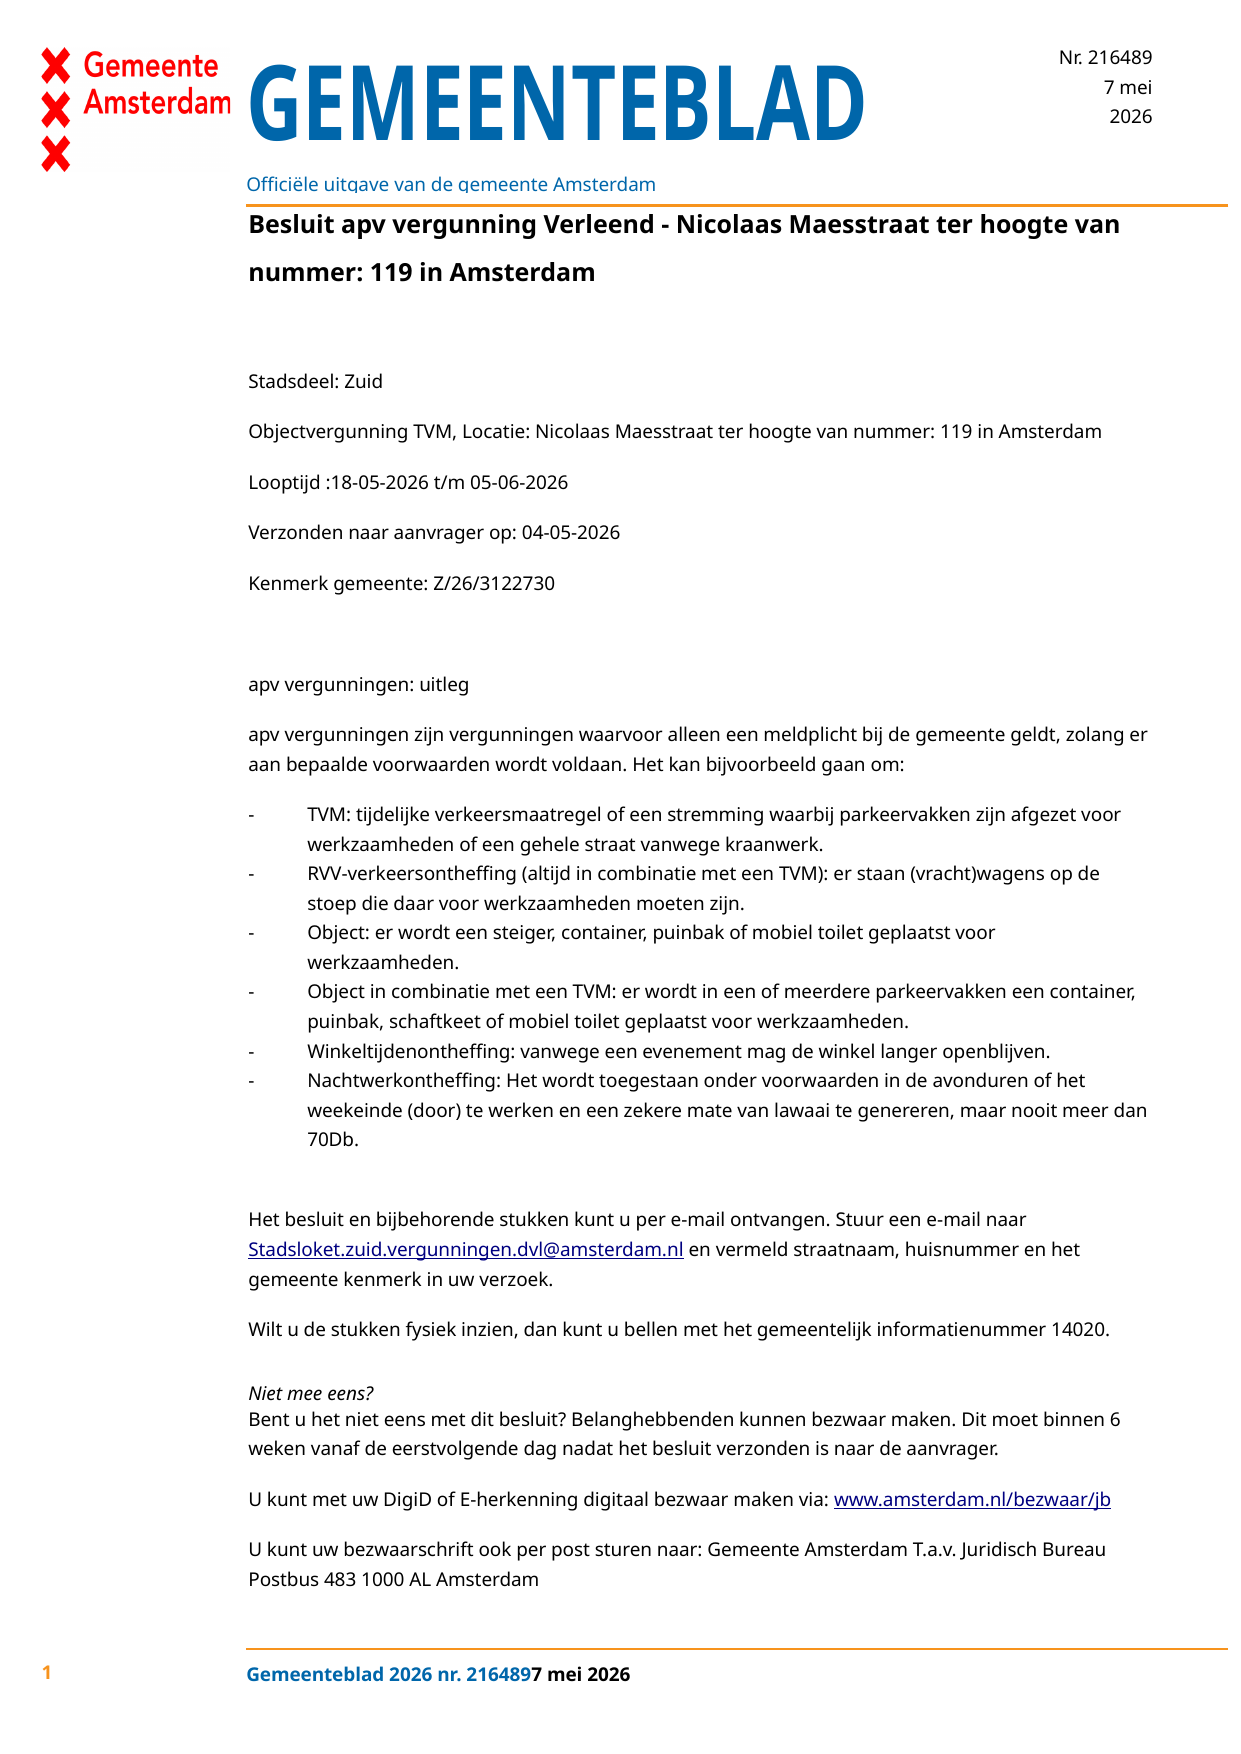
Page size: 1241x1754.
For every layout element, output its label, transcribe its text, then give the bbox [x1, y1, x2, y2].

list Winkeltijdenontheffing: vanwege een evenement mag de winkel langer openblijven. [248, 1038, 1152, 1064]
text Het besluit en bijbehorende stukken kunt u per e-mail ontvangen. Stuur een e-mail naar Stadsloket.zuid.vergunningen.dvl@amsterdam.nl en vermeld straatnaam, huisnummer en het gemeente kenmerk in uw verzoek. [248, 1207, 1152, 1292]
text Stadsdeel: Zuid [248, 368, 1152, 394]
text apv vergunningen: uitleg [248, 671, 1152, 697]
list Object: er wordt een steiger, container, puinbak of mobiel toilet geplaatst voor werkzaamheden. [248, 919, 1152, 975]
text Verzonden naar aanvrager op: 04-05-2026 [248, 519, 1152, 545]
text Looptijd :18-05-2026 t/m 05-06-2026 [248, 469, 1152, 495]
text Bent u het niet eens met dit besluit? Belanghebbenden kunnen bezwaar maken. Dit moet binnen 6 weken vanaf de eerstvolgende dag nadat het besluit verzonden is naar de aanvrager. [248, 1406, 1152, 1461]
text apv vergunningen zijn vergunningen waarvoor alleen een meldplicht bij de gemeente geldt, zolang er aan bepaalde voorwaarden wordt voldaan. Het kan bijvoorbeeld gaan om: [248, 721, 1152, 777]
text Objectvergunning TVM, Locatie: Nicolaas Maesstraat ter hoogte van nummer: 119 in Amsterdam [248, 419, 1152, 444]
text U kunt met uw DigiD of E-herkenning digitaal bezwaar maken via: www.amsterdam.nl/bezwaar/jb [248, 1486, 1152, 1512]
text Kenmerk gemeente: Z/26/3122730 [248, 570, 1152, 596]
text Niet mee eens? [248, 1380, 1152, 1406]
text U kunt uw bezwaarschrift ook per post sturen naar: Gemeente Amsterdam T.a.v. Juridisch Bureau Postbus 483 1000 AL Amsterdam [248, 1536, 1152, 1592]
picture [41, 47, 231, 172]
list Nachtwerkontheffing: Het wordt toegestaan onder voorwaarden in de avonduren of het weekeinde (door) te werken en een zekere mate van lawaai te genereren, maar nooit meer dan 70Db. [248, 1067, 1152, 1152]
list Object in combinatie met een TVM: er wordt in een of meerdere parkeervakken een container, puinbak, schaftkeet of mobiel toilet geplaatst voor werkzaamheden. [248, 979, 1152, 1034]
list TVM: tijdelijke verkeersmaatregel of een stremming waarbij parkeervakken zijn afgezet voor werkzaamheden of een gehele straat vanwege kraanwerk. [248, 801, 1152, 857]
text Wilt u de stukken fysiek inzien, dan kunt u bellen met het gemeentelijk informatienummer 14020. [248, 1316, 1152, 1342]
text Besluit apv vergunning Verleend - Nicolaas Maesstraat ter hoogte van nummer: 119 in Amsterdam [248, 207, 1152, 288]
list RVV-verkeersontheffing (altijd in combinatie met een TVM): er staan (vracht)wagens op de stoep die daar voor werkzaamheden moeten zijn. [248, 860, 1152, 916]
